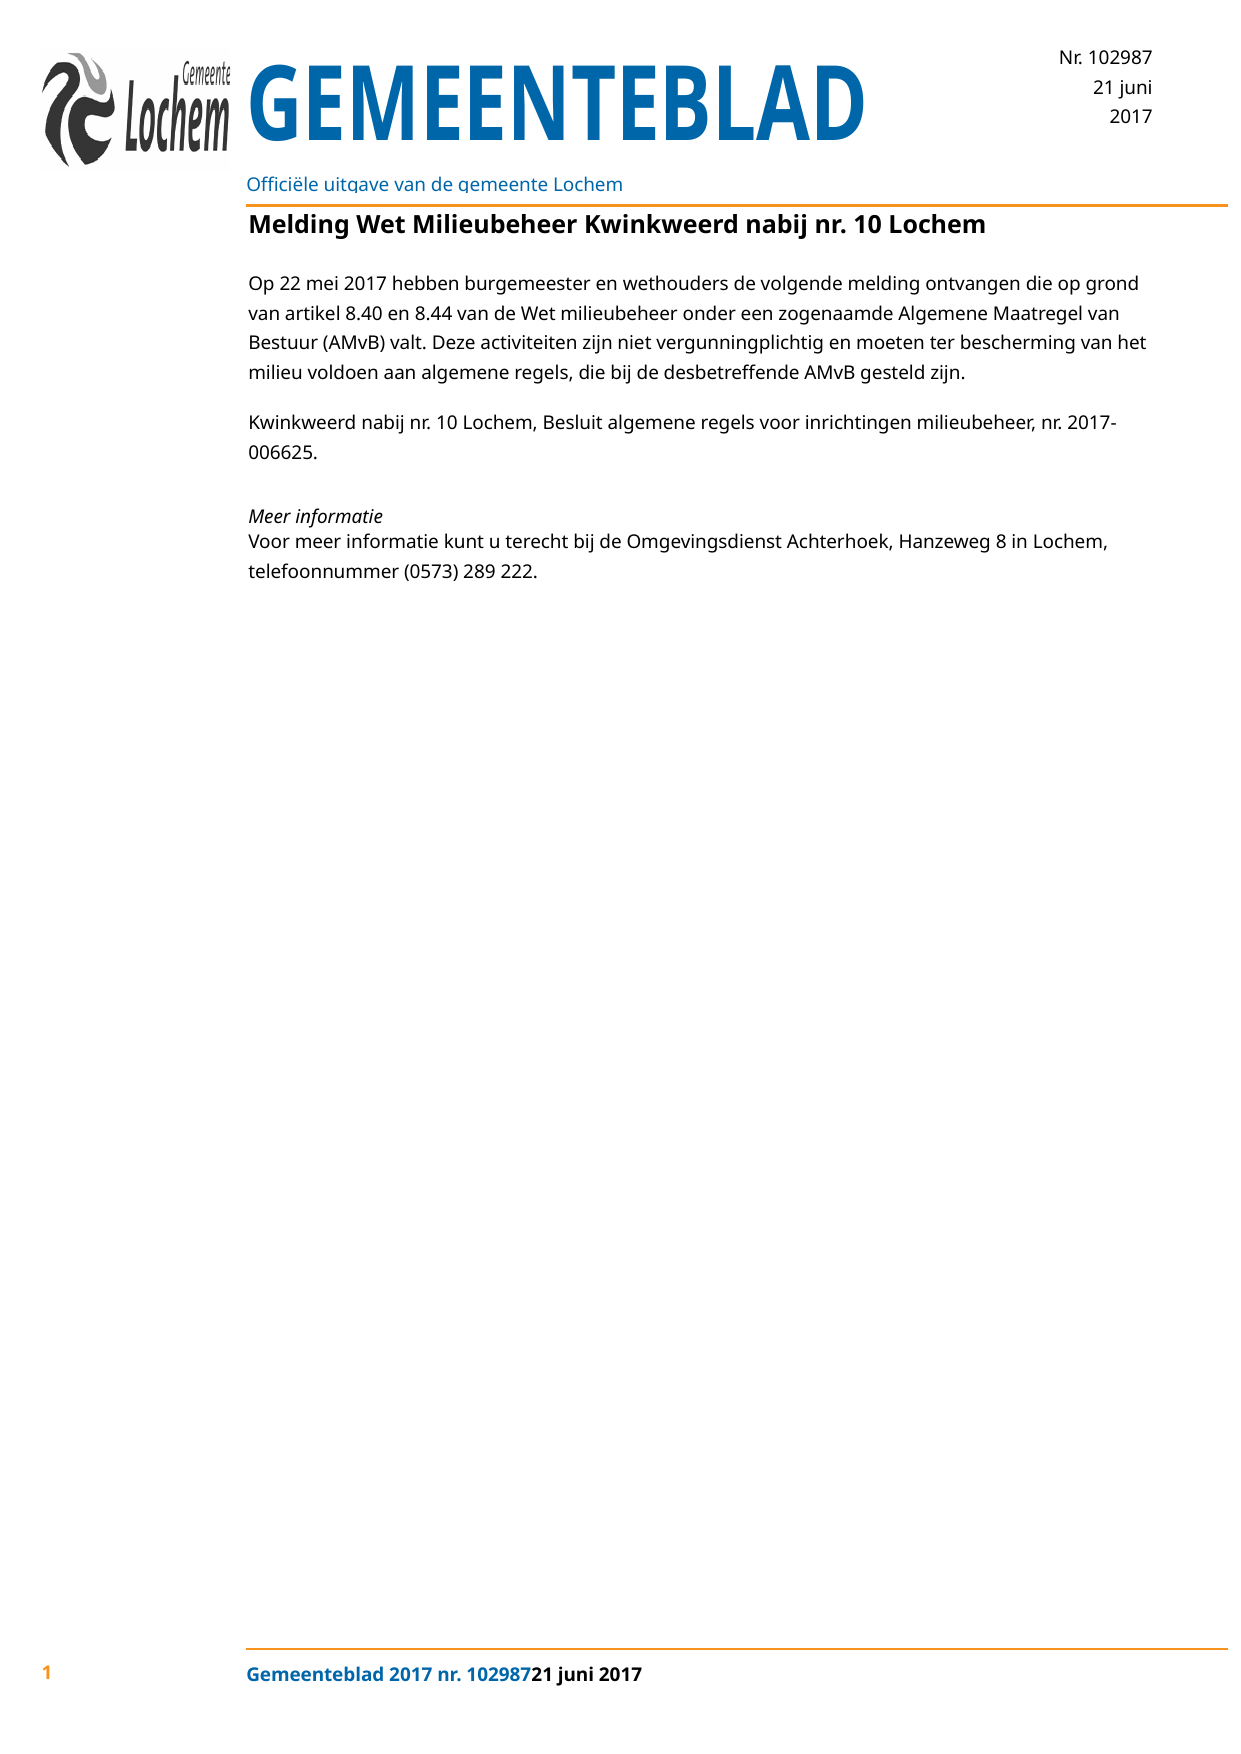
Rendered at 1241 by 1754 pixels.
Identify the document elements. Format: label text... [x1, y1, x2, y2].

text Voor meer informatie kunt u terecht bij de Omgevingsdienst Achterhoek, Hanzeweg 8 in Lochem, telefoonnummer (0573) 289 222. [248, 529, 1152, 584]
text Melding Wet Milieubeheer Kwinkweerd nabij nr. 10 Lochem [248, 207, 1152, 241]
picture [41, 47, 231, 172]
text Meer informatie [248, 503, 1152, 529]
text Op 22 mei 2017 hebben burgemeester en wethouders de volgende melding ontvangen die op grond van artikel 8.40 en 8.44 van de Wet milieubeheer onder een zogenaamde Algemene Maatregel van Bestuur (AMvB) valt. Deze activiteiten zijn niet vergunningplichtig en moeten ter bescherming van het milieu voldoen aan algemene regels, die bij de desbetreffende AMvB gesteld zijn. [248, 270, 1152, 385]
text Kwinkweerd nabij nr. 10 Lochem, Besluit algemene regels voor inrichtingen milieubeheer, nr. 2017-006625. [248, 409, 1152, 465]
